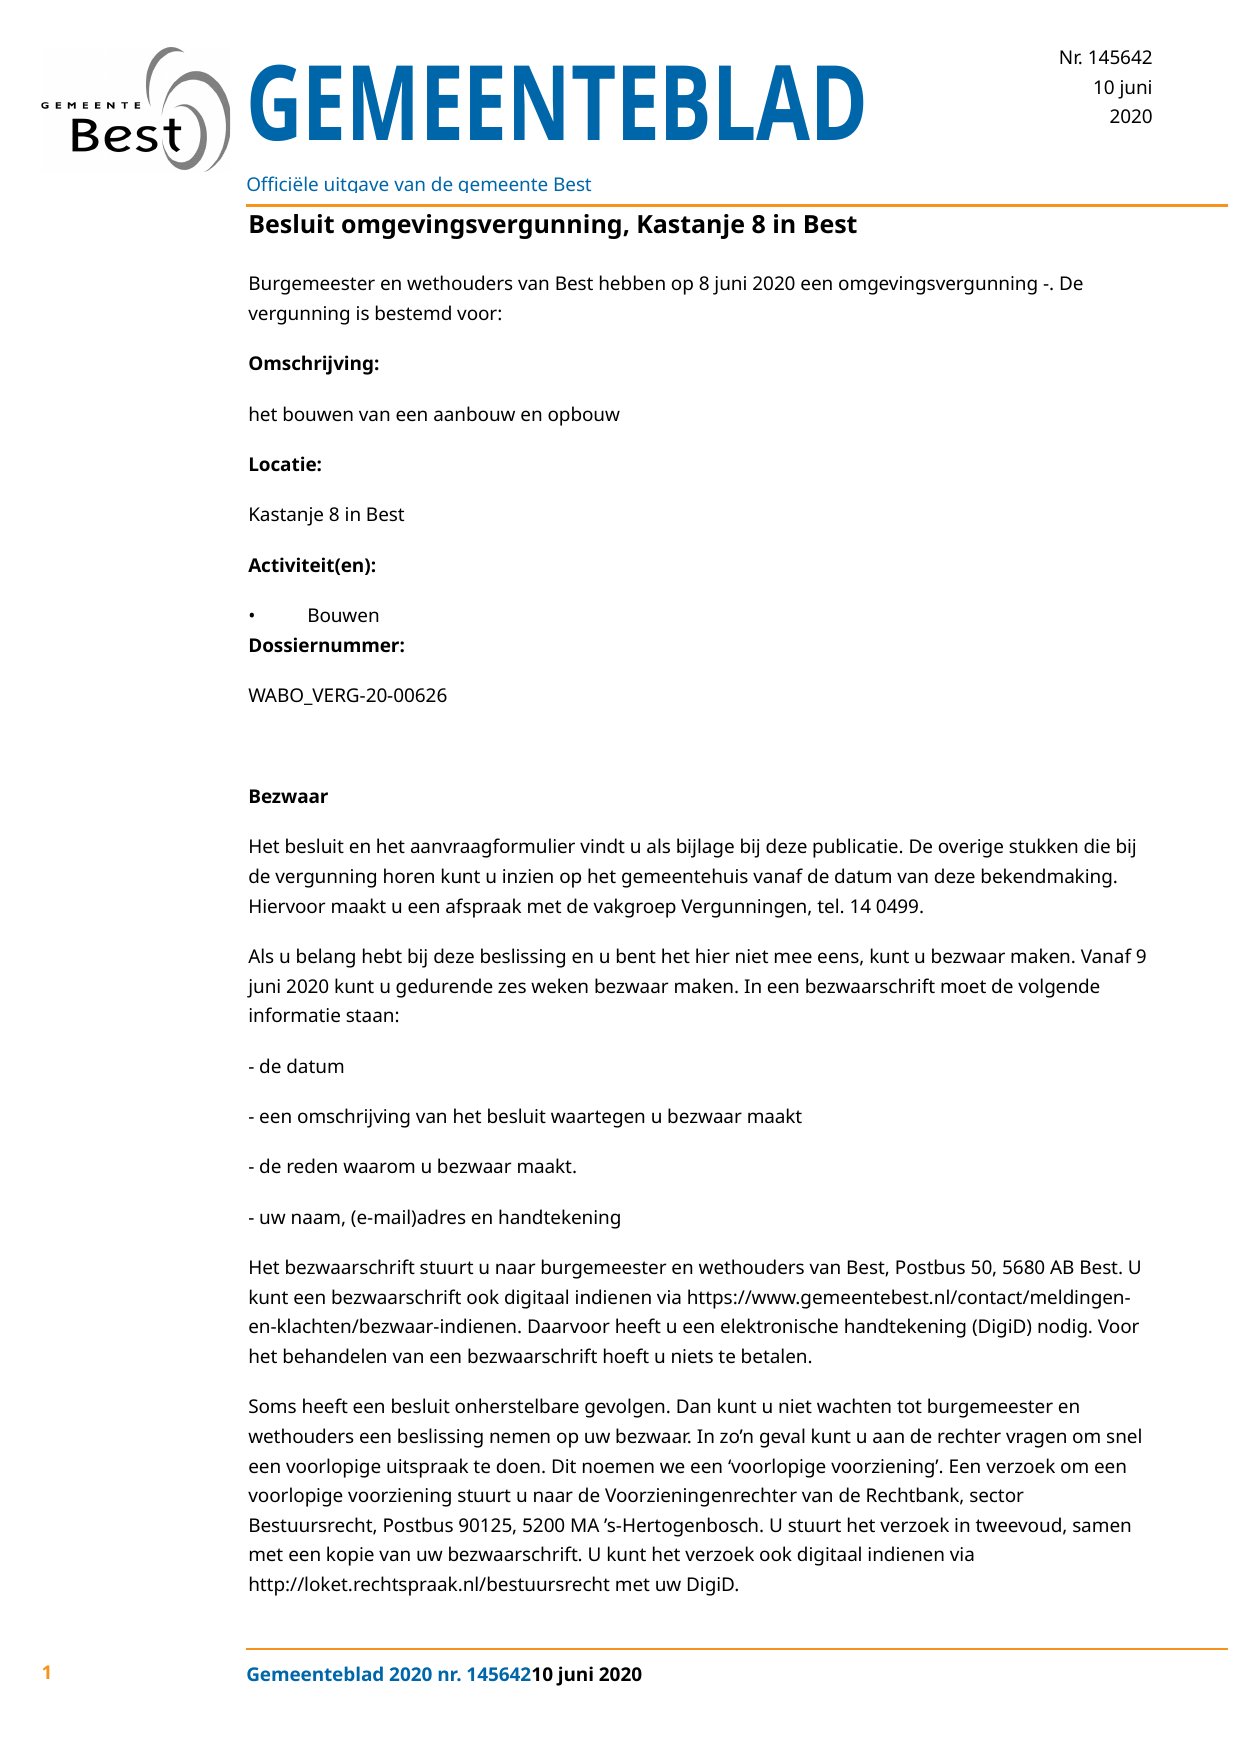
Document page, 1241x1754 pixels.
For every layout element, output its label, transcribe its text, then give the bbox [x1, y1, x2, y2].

text - uw naam, (e-mail)adres en handtekening [248, 1204, 1152, 1230]
text Burgemeester en wethouders van Best hebben op 8 juni 2020 een omgevingsvergunning -. De vergunning is bestemd voor: [248, 270, 1152, 326]
text Het besluit en het aanvraagformulier vindt u als bijlage bij deze publicatie. De overige stukken die bij de vergunning horen kunt u inzien op het gemeentehuis vanaf de datum van deze bekendmaking. Hiervoor maakt u een afspraak met de vakgroep Vergunningen, tel. 14 0499. [248, 834, 1152, 918]
text Activiteit(en): [248, 552, 1152, 578]
text - een omschrijving van het besluit waartegen u bezwaar maakt [248, 1103, 1152, 1129]
text - de reden waarom u bezwaar maakt. [248, 1154, 1152, 1179]
text het bouwen van een aanbouw en opbouw [248, 401, 1152, 426]
text Omschrijving: [248, 350, 1152, 376]
text Dossiernummer: [248, 632, 1152, 658]
text Het bezwaarschrift stuurt u naar burgemeester en wethouders van Best, Postbus 50, 5680 AB Best. U kunt een bezwaarschrift ook digitaal indienen via https://www.gemeentebest.nl/contact/meldingen-en-klachten/bezwaar-indienen. Daarvoor heeft u een elektronische handtekening (DigiD) nodig. Voor het behandelen van een bezwaarschrift hoeft u niets te betalen. [248, 1254, 1152, 1369]
picture [41, 47, 231, 172]
text - de datum [248, 1053, 1152, 1078]
text WABO_VERG-20-00626 [248, 682, 1152, 708]
text Als u belang hebt bij deze beslissing en u bent het hier niet mee eens, kunt u bezwaar maken. Vanaf 9 juni 2020 kunt u gedurende zes weken bezwaar maken. In een bezwaarschrift moet de volgende informatie staan: [248, 943, 1152, 1028]
text Kastanje 8 in Best [248, 502, 1152, 527]
text Soms heeft een besluit onherstelbare gevolgen. Dan kunt u niet wachten tot burgemeester en wethouders een beslissing nemen op uw bezwaar. In zo’n geval kunt u aan de rechter vragen om snel een voorlopige uitspraak te doen. Dit noemen we een ‘voorlopige voorziening’. Een verzoek om een voorlopige voorziening stuurt u naar de Voorzieningenrechter van de Rechtbank, sector Bestuursrecht, Postbus 90125, 5200 MA ’s-Hertogenbosch. U stuurt het verzoek in tweevoud, samen met een kopie van uw bezwaarschrift. U kunt het verzoek ook digitaal indienen via http://loket.rechtspraak.nl/bestuursrecht met uw DigiD. [248, 1394, 1152, 1597]
text Besluit omgevingsvergunning, Kastanje 8 in Best [248, 207, 1152, 241]
list Bouwen [248, 602, 1152, 628]
text Locatie: [248, 451, 1152, 477]
text Bezwaar [248, 783, 1152, 809]
